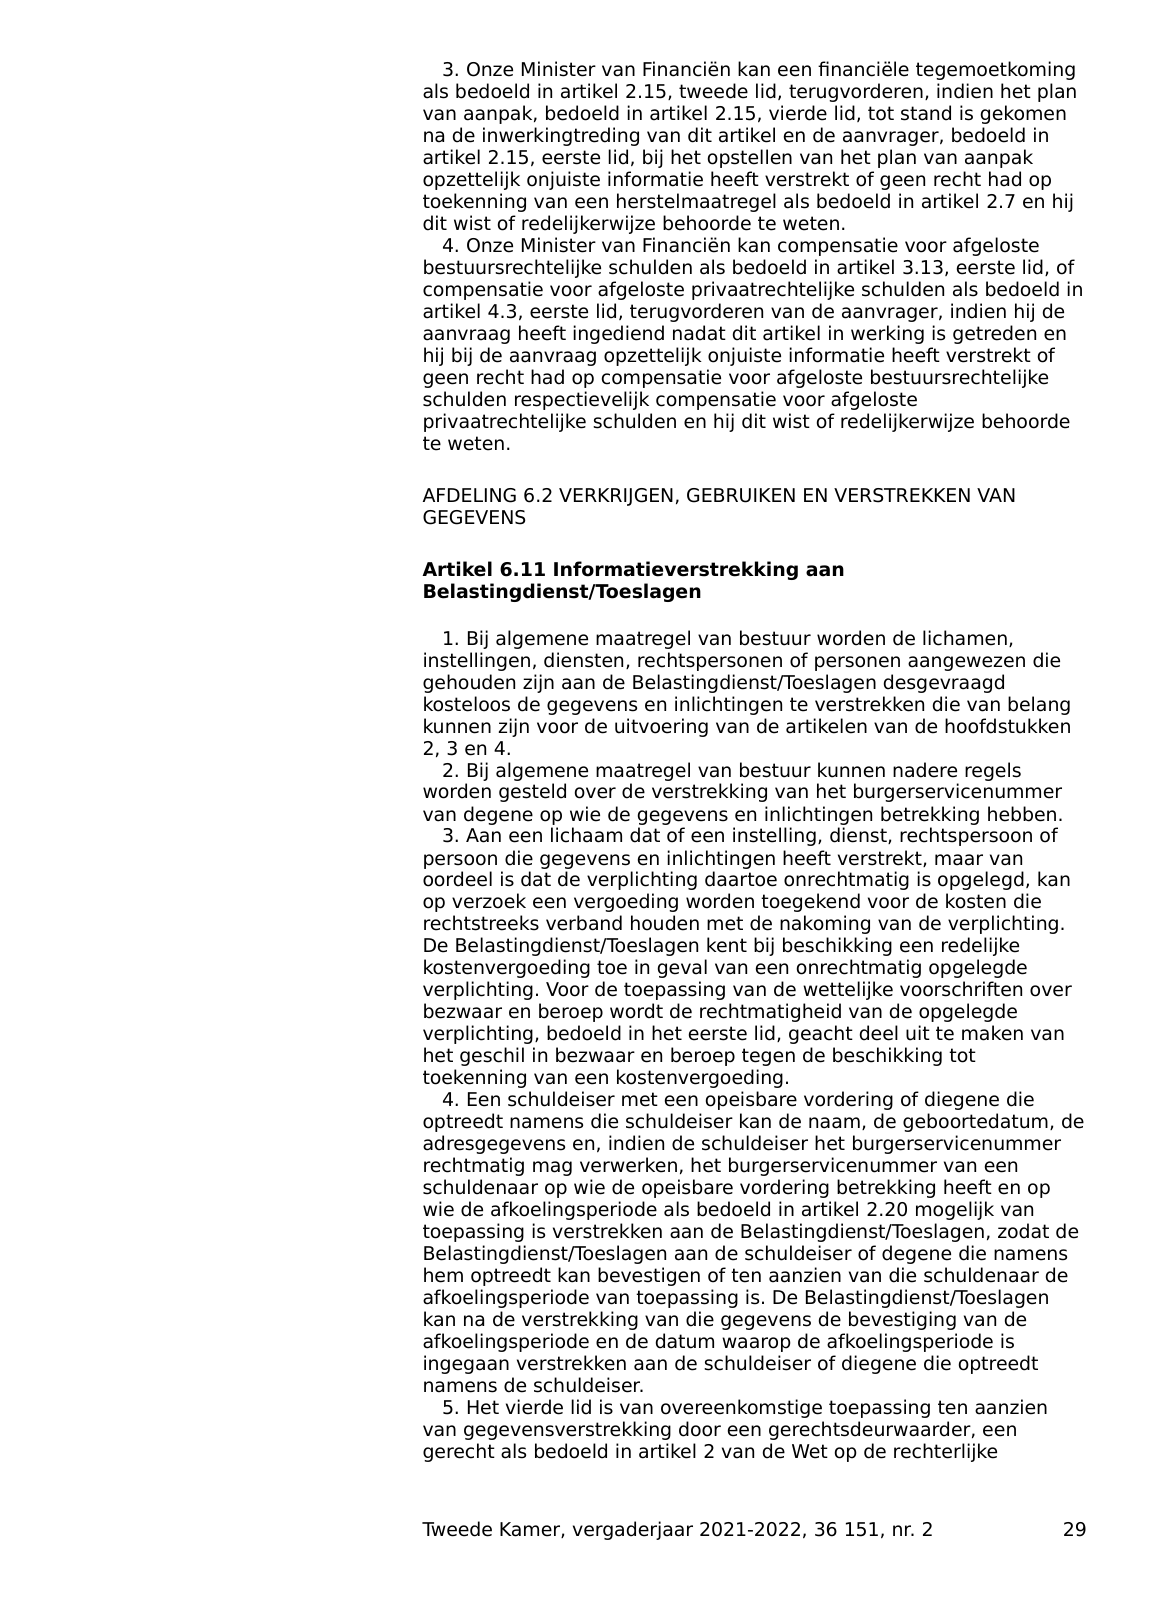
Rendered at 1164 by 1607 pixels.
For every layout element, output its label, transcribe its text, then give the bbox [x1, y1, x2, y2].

subtitle Artikel 6.11 Informatieverstrekking aan Belastingdienst/Toeslagen [422, 559, 1087, 603]
text 3. Aan een lichaam dat of een instelling, dienst, rechtspersoon of persoon die gegevens en inlichtingen heeft verstrekt, maar van oordeel is dat de verplichting daartoe onrechtmatig is opgelegd, kan op verzoek een vergoeding worden toegekend voor de kosten die rechtstreeks verband houden met de nakoming van de verplichting. De Belastingdienst/Toeslagen kent bij beschikking een redelijke kostenvergoeding toe in geval van een onrechtmatig opgelegde verplichting. Voor de toepassing van de wettelijke voorschriften over bezwaar en beroep wordt de rechtmatigheid van de opgelegde verplichting, bedoeld in het eerste lid, geacht deel uit te maken van het geschil in bezwaar en beroep tegen de beschikking tot toekenning van een kostenvergoeding. [422, 825, 1087, 1089]
text 5. Het vierde lid is van overeenkomstige toepassing ten aanzien van gegevensverstrekking door een gerechtsdeurwaarder, een gerecht als bedoeld in artikel 2 van de Wet op de rechterlijke [422, 1397, 1087, 1463]
text 2. Bij algemene maatregel van bestuur kunnen nadere regels worden gesteld over de verstrekking van het burgerservicenummer van degene op wie de gegevens en inlichtingen betrekking hebben. [422, 759, 1087, 825]
text 4. Onze Minister van Financiën kan compensatie voor afgeloste bestuursrechtelijke schulden als bedoeld in artikel 3.13, eerste lid, of compensatie voor afgeloste privaatrechtelijke schulden als bedoeld in artikel 4.3, eerste lid, terugvorderen van de aanvrager, indien hij de aanvraag heeft ingediend nadat dit artikel in werking is getreden en hij bij de aanvraag opzettelijk onjuiste informatie heeft verstrekt of geen recht had op compensatie voor afgeloste bestuursrechtelijke schulden respectievelijk compensatie voor afgeloste privaatrechtelijke schulden en hij dit wist of redelijkerwijze behoorde te weten. [422, 235, 1087, 455]
text 1. Bij algemene maatregel van bestuur worden de lichamen, instellingen, diensten, rechtspersonen of personen aangewezen die gehouden zijn aan de Belastingdienst/Toeslagen desgevraagd kosteloos de gegevens en inlichtingen te verstrekken die van belang kunnen zijn voor de uitvoering van de artikelen van de hoofdstukken 2, 3 en 4. [422, 628, 1087, 759]
text 3. Onze Minister van Financiën kan een financiële tegemoetkoming als bedoeld in artikel 2.15, tweede lid, terugvorderen, indien het plan van aanpak, bedoeld in artikel 2.15, vierde lid, tot stand is gekomen na de inwerkingtreding van dit artikel en de aanvrager, bedoeld in artikel 2.15, eerste lid, bij het opstellen van het plan van aanpak opzettelijk onjuiste informatie heeft verstrekt of geen recht had op toekenning van een herstelmaatregel als bedoeld in artikel 2.7 en hij dit wist of redelijkerwijze behoorde te weten. [422, 59, 1087, 235]
subtitle AFDELING 6.2 VERKRIJGEN, GEBRUIKEN EN VERSTREKKEN VAN GEGEVENS [422, 485, 1087, 529]
text 4. Een schuldeiser met een opeisbare vordering of diegene die optreedt namens die schuldeiser kan de naam, de geboortedatum, de adresgegevens en, indien de schuldeiser het burgerservicenummer rechtmatig mag verwerken, het burgerservicenummer van een schuldenaar op wie de opeisbare vordering betrekking heeft en op wie de afkoelingsperiode als bedoeld in artikel 2.20 mogelijk van toepassing is verstrekken aan de Belastingdienst/Toeslagen, zodat de Belastingdienst/Toeslagen aan de schuldeiser of degene die namens hem optreedt kan bevestigen of ten aanzien van die schuldenaar de afkoelingsperiode van toepassing is. De Belastingdienst/Toeslagen kan na de verstrekking van die gegevens de bevestiging van de afkoelingsperiode en de datum waarop de afkoelingsperiode is ingegaan verstrekken aan de schuldeiser of diegene die optreedt namens de schuldeiser. [422, 1089, 1087, 1397]
